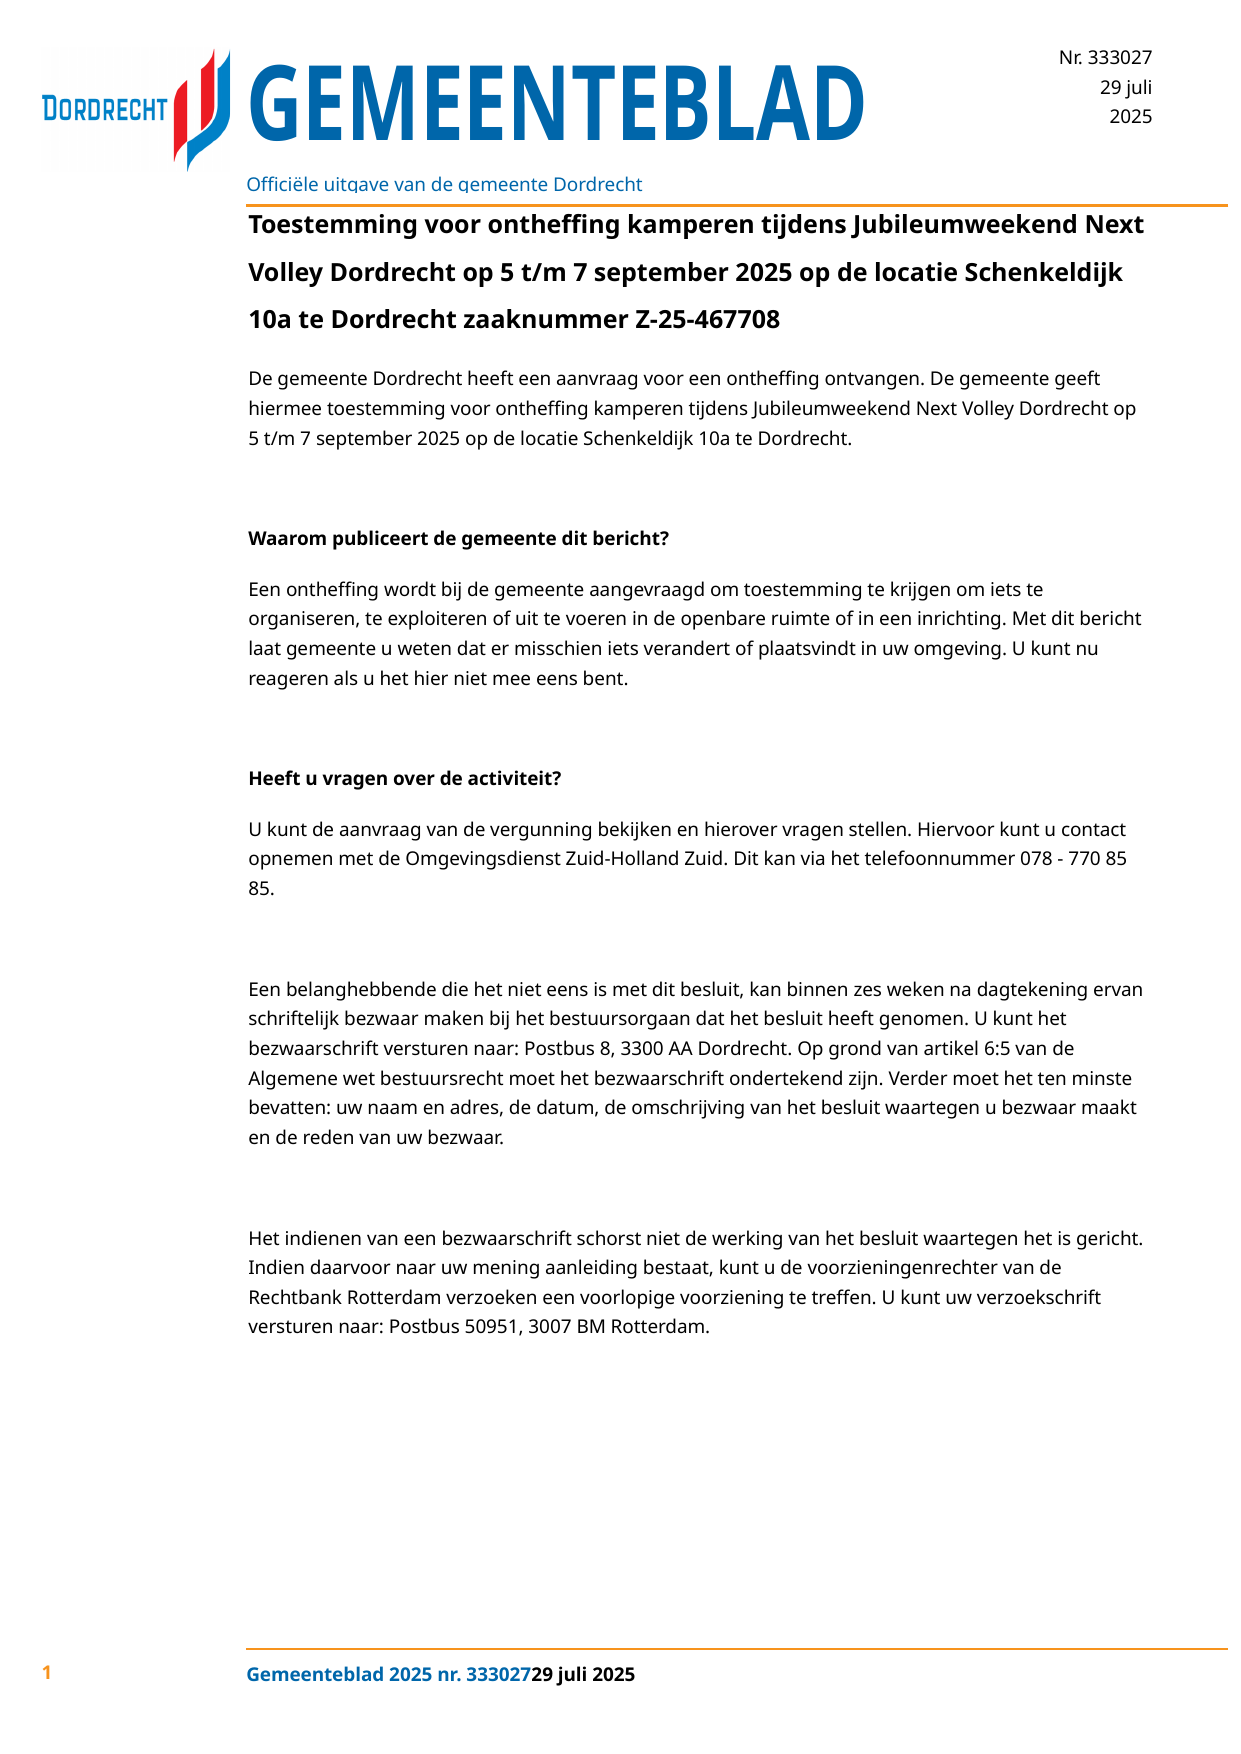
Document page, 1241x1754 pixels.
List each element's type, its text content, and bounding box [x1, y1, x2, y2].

text Het indienen van een bezwaarschrift schorst niet de werking van het besluit waartegen het is gericht. Indien daarvoor naar uw mening aanleiding bestaat, kunt u de voorzieningenrechter van de Rechtbank Rotterdam verzoeken een voorlopige voorziening te treffen. U kunt uw verzoekschrift versturen naar: Postbus 50951, 3007 BM Rotterdam. [248, 1225, 1152, 1339]
text Een belanghebbende die het niet eens is met dit besluit, kan binnen zes weken na dagtekening ervan schriftelijk bezwaar maken bij het bestuursorgaan dat het besluit heeft genomen. U kunt het bezwaarschrift versturen naar: Postbus 8, 3300 AA Dordrecht. Op grond van artikel 6:5 van de Algemene wet bestuursrecht moet het bezwaarschrift ondertekend zijn. Verder moet het ten minste bevatten: uw naam en adres, de datum, de omschrijving van het besluit waartegen u bezwaar maakt en de reden van uw bezwaar. [248, 976, 1152, 1149]
text De gemeente Dordrecht heeft een aanvraag voor een ontheffing ontvangen. De gemeente geeft hiermee toestemming voor ontheffing kamperen tijdens Jubileumweekend Next Volley Dordrecht op 5 t/m 7 september 2025 op de locatie Schenkeldijk 10a te Dordrecht. [248, 366, 1152, 450]
picture [41, 47, 231, 172]
text Toestemming voor ontheffing kamperen tijdens Jubileumweekend Next Volley Dordrecht op 5 t/m 7 september 2025 op de locatie Schenkeldijk 10a te Dordrecht zaaknummer Z-25-467708 [248, 207, 1152, 336]
text Een ontheffing wordt bij de gemeente aangevraagd om toestemming te krijgen om iets te organiseren, te exploiteren of uit te voeren in de openbare ruimte of in een inrichting. Met dit bericht laat gemeente u weten dat er misschien iets verandert of plaatsvindt in uw omgeving. U kunt nu reageren als u het hier niet mee eens bent. [248, 576, 1152, 690]
text Waarom publiceert de gemeente dit bericht? [248, 526, 1152, 551]
text Heeft u vragen over de activiteit? [248, 766, 1152, 791]
text U kunt de aanvraag van de vergunning bekijken en hierover vragen stellen. Hiervoor kunt u contact opnemen met de Omgevingsdienst Zuid-Holland Zuid. Dit kan via het telefoonnummer 078 - 770 85 85. [248, 816, 1152, 901]
